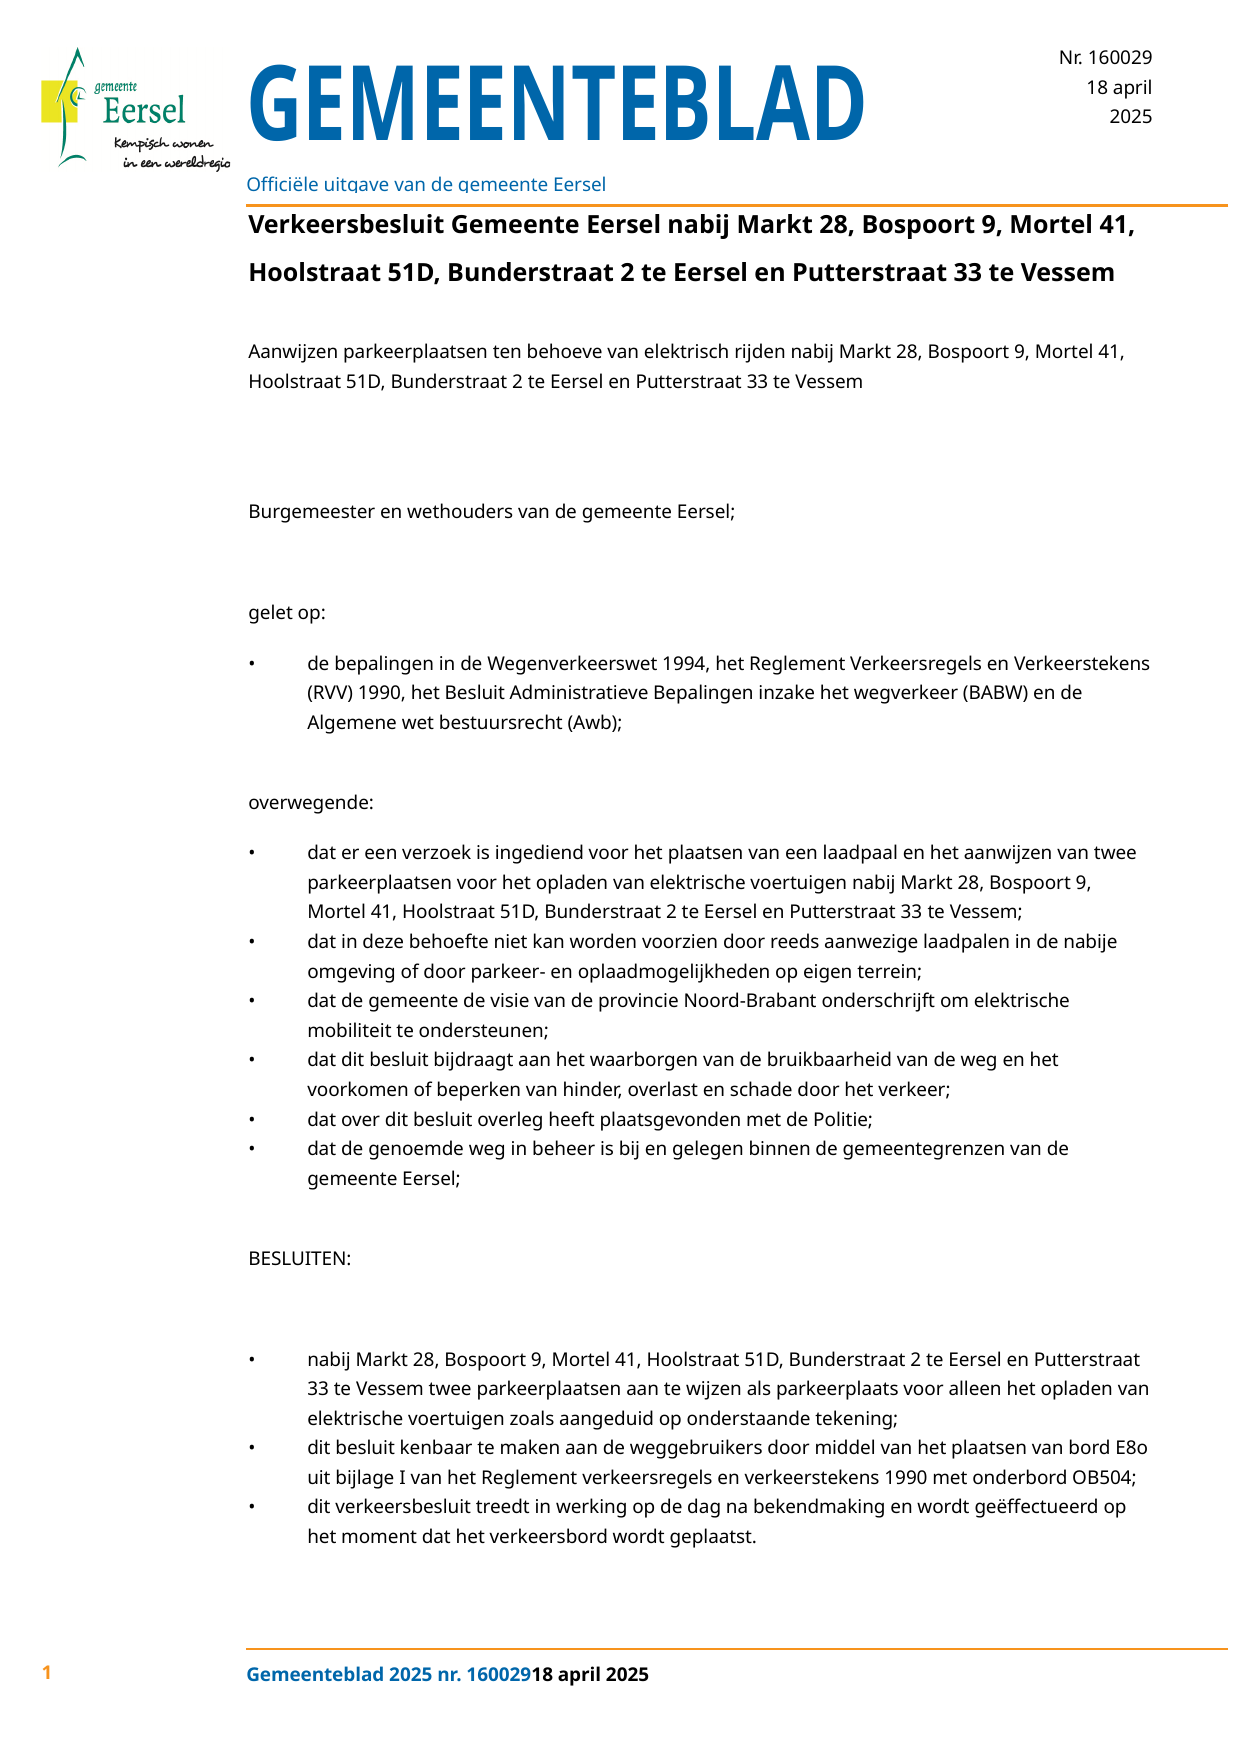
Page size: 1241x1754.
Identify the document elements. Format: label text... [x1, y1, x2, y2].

text overwegende: [248, 789, 1152, 815]
list dit verkeersbesluit treedt in werking op de dag na bekendmaking en wordt geëffectueerd op het moment dat het verkeersbord wordt geplaatst. [248, 1494, 1152, 1549]
list dat er een verzoek is ingediend voor het plaatsen van een laadpaal en het aanwijzen van twee parkeerplaatsen voor het opladen van elektrische voertuigen nabij Markt 28, Bospoort 9, Mortel 41, Hoolstraat 51D, Bunderstraat 2 te Eersel en Putterstraat 33 te Vessem; [248, 839, 1152, 924]
text BESLUITEN: [248, 1245, 1152, 1271]
text Burgemeester en wethouders van de gemeente Eersel; [248, 499, 1152, 524]
picture [41, 47, 231, 172]
list de bepalingen in de Wegenverkeerswet 1994, het Reglement Verkeersregels en Verkeerstekens (RVV) 1990, het Besluit Administratieve Bepalingen inzake het wegverkeer (BABW) en de Algemene wet bestuursrecht (Awb); [248, 650, 1152, 735]
list dat in deze behoefte niet kan worden voorzien door reeds aanwezige laadpalen in de nabije omgeving of door parkeer- en oplaadmogelijkheden op eigen terrein; [248, 928, 1152, 983]
list nabij Markt 28, Bospoort 9, Mortel 41, Hoolstraat 51D, Bunderstraat 2 te Eersel en Putterstraat 33 te Vessem twee parkeerplaatsen aan te wijzen als parkeerplaats voor alleen het opladen van elektrische voertuigen zoals aangeduid op onderstaande tekening; [248, 1346, 1152, 1431]
text Aanwijzen parkeerplaatsen ten behoeve van elektrisch rijden nabij Markt 28, Bospoort 9, Mortel 41, Hoolstraat 51D, Bunderstraat 2 te Eersel en Putterstraat 33 te Vessem [248, 339, 1152, 394]
text Verkeersbesluit Gemeente Eersel nabij Markt 28, Bospoort 9, Mortel 41, Hoolstraat 51D, Bunderstraat 2 te Eersel en Putterstraat 33 te Vessem [248, 207, 1152, 288]
text gelet op: [248, 599, 1152, 625]
list dat de gemeente de visie van de provincie Noord-Brabant onderschrijft om elektrische mobiliteit te ondersteunen; [248, 987, 1152, 1043]
list dat dit besluit bijdraagt aan het waarborgen van de bruikbaarheid van de weg en het voorkomen of beperken van hinder, overlast en schade door het verkeer; [248, 1047, 1152, 1102]
list dat over dit besluit overleg heeft plaatsgevonden met de Politie; [248, 1106, 1152, 1131]
list dat de genoemde weg in beheer is bij en gelegen binnen de gemeentegrenzen van de gemeente Eersel; [248, 1135, 1152, 1191]
list dit besluit kenbaar te maken aan de weggebruikers door middel van het plaatsen van bord E8o uit bijlage I van het Reglement verkeersregels en verkeerstekens 1990 met onderbord OB504; [248, 1434, 1152, 1490]
